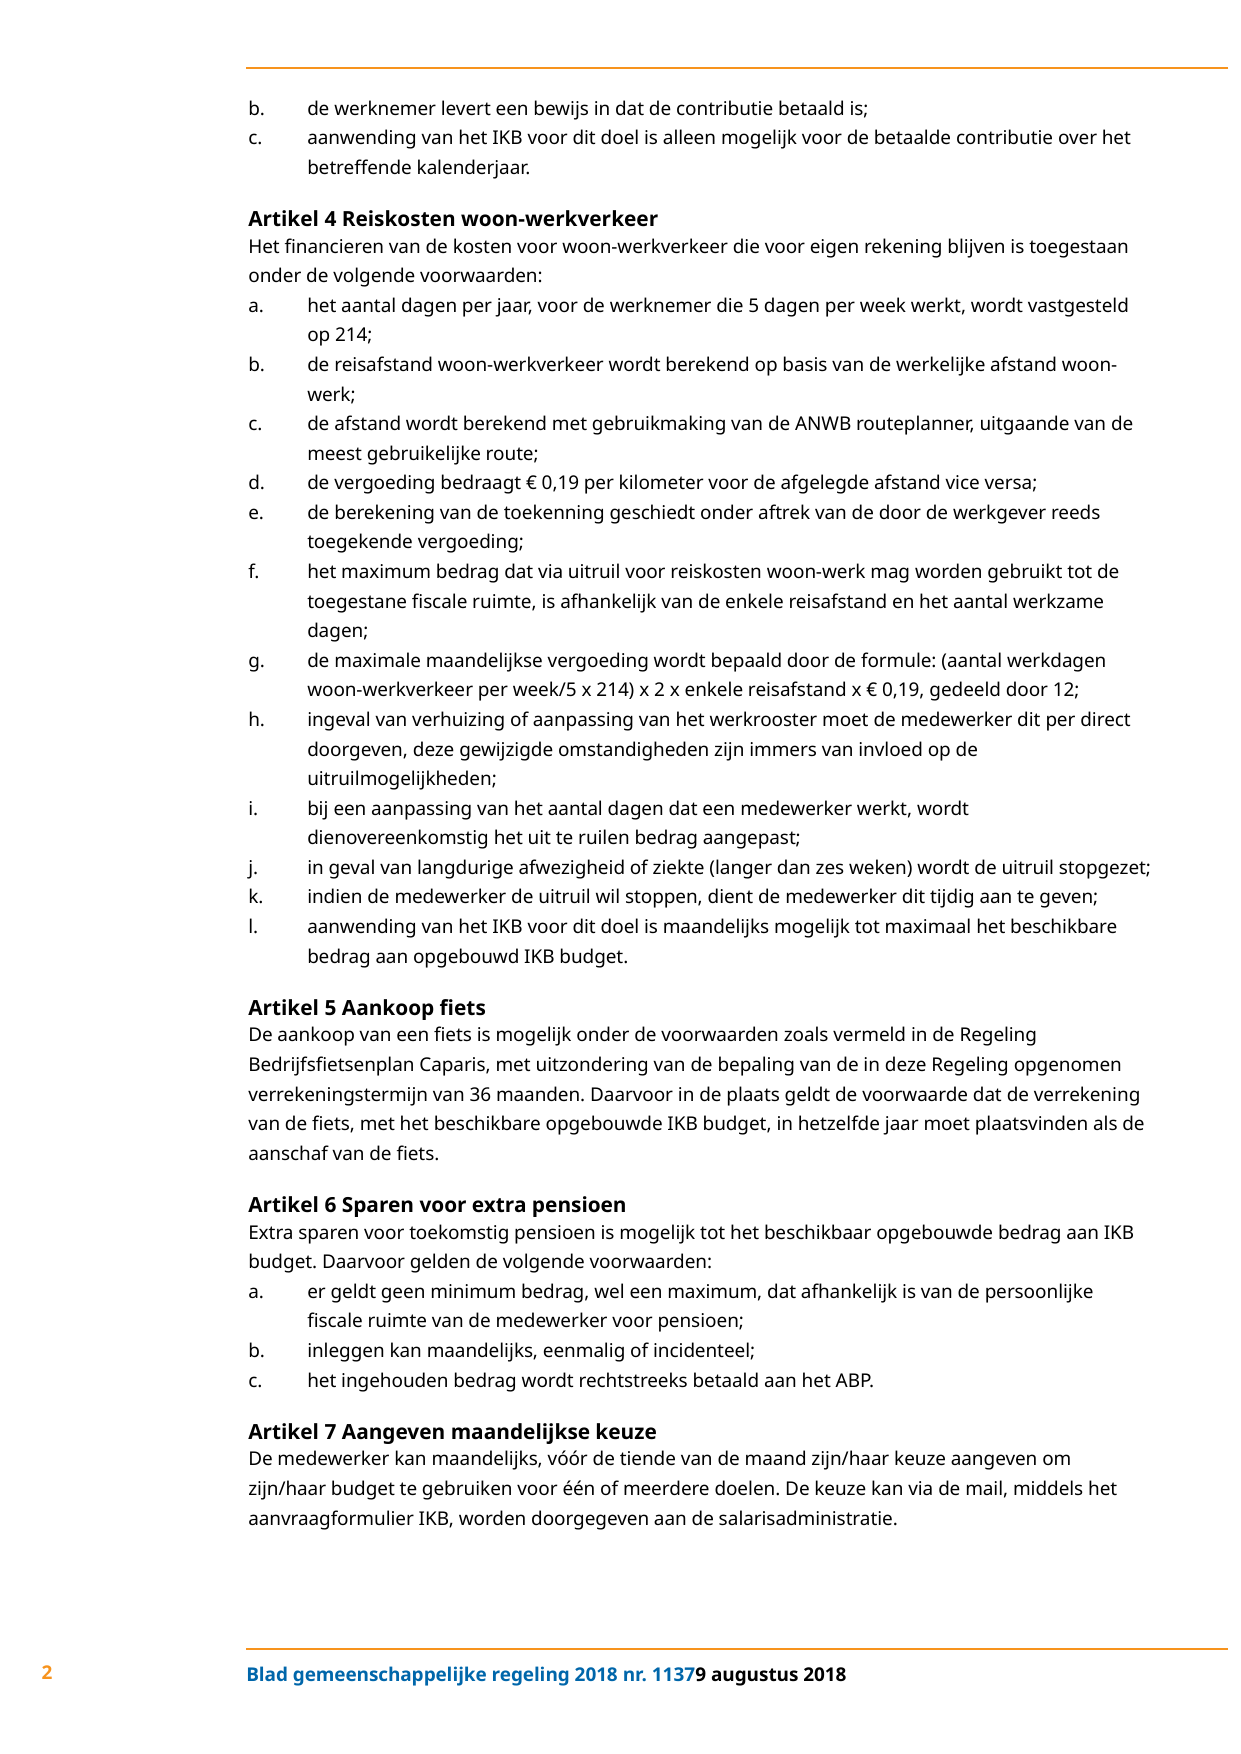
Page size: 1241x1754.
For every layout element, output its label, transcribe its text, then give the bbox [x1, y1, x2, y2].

list indien de medewerker de uitruil wil stoppen, dient de medewerker dit tijdig aan te geven; [248, 884, 1152, 909]
list de berekening van de toekenning geschiedt onder aftrek van de door de werkgever reeds toegekende vergoeding; [248, 499, 1152, 554]
list de werknemer levert een bewijs in dat de contributie betaald is; [248, 95, 1152, 121]
text Artikel 6 Sparen voor extra pensioen [248, 1190, 1152, 1219]
list er geldt geen minimum bedrag, wel een maximum, dat afhankelijk is van de persoonlijke fiscale ruimte van de medewerker voor pensioen; [248, 1278, 1152, 1333]
list de maximale maandelijkse vergoeding wordt bepaald door de formule: (aantal werkdagen woon-werkverkeer per week/5 x 214) x 2 x enkele reisafstand x € 0,19, gedeeld door 12; [248, 647, 1152, 702]
list aanwending van het IKB voor dit doel is maandelijks mogelijk tot maximaal het beschikbare bedrag aan opgebouwd IKB budget. [248, 913, 1152, 968]
list het maximum bedrag dat via uitruil voor reiskosten woon-werk mag worden gebruikt tot de toegestane fiscale ruimte, is afhankelijk van de enkele reisafstand en het aantal werkzame dagen; [248, 558, 1152, 643]
list ingeval van verhuizing of aanpassing van het werkrooster moet de medewerker dit per direct doorgeven, deze gewijzigde omstandigheden zijn immers van invloed op de uitruilmogelijkheden; [248, 706, 1152, 791]
list de vergoeding bedraagt € 0,19 per kilometer voor de afgelegde afstand vice versa; [248, 469, 1152, 495]
list het ingehouden bedrag wordt rechtstreeks betaald aan het ABP. [248, 1367, 1152, 1392]
list de reisafstand woon-werkverkeer wordt berekend op basis van de werkelijke afstand woon-werk; [248, 351, 1152, 406]
list aanwending van het IKB voor dit doel is alleen mogelijk voor de betaalde contributie over het betreffende kalenderjaar. [248, 124, 1152, 180]
text De aankoop van een fiets is mogelijk onder de voorwaarden zoals vermeld in de Regeling Bedrijfsfietsenplan Caparis, met uitzondering van de bepaling van de in deze Regeling opgenomen verrekeningstermijn van 36 maanden. Daarvoor in de plaats geldt de voorwaarde dat de verrekening van de fiets, met het beschikbare opgebouwde IKB budget, in hetzelfde jaar moet plaatsvinden als de aanschaf van de fiets. [248, 1022, 1152, 1166]
text Artikel 7 Aangeven maandelijkse keuze [248, 1417, 1152, 1446]
text Artikel 4 Reiskosten woon-werkverkeer [248, 204, 1152, 233]
list het aantal dagen per jaar, voor de werknemer die 5 dagen per week werkt, wordt vastgesteld op 214; [248, 292, 1152, 347]
list in geval van langdurige afwezigheid of ziekte (langer dan zes weken) wordt de uitruil stopgezet; [248, 854, 1152, 880]
text Artikel 5 Aankoop fiets [248, 993, 1152, 1022]
list bij een aanpassing van het aantal dagen dat een medewerker werkt, wordt dienovereenkomstig het uit te ruilen bedrag aangepast; [248, 795, 1152, 850]
text De medewerker kan maandelijks, vóór de tiende van de maand zijn/haar keuze aangeven om zijn/haar budget te gebruiken voor één of meerdere doelen. De keuze kan via de mail, middels het aanvraagformulier IKB, worden doorgegeven aan de salarisadministratie. [248, 1446, 1152, 1531]
list inleggen kan maandelijks, eenmalig of incidenteel; [248, 1337, 1152, 1363]
picture [41, 47, 231, 172]
list de afstand wordt berekend met gebruikmaking van de ANWB routeplanner, uitgaande van de meest gebruikelijke route; [248, 410, 1152, 466]
text Het financieren van de kosten voor woon-werkverkeer die voor eigen rekening blijven is toegestaan onder de volgende voorwaarden: [248, 233, 1152, 288]
text Extra sparen voor toekomstig pensioen is mogelijk tot het beschikbaar opgebouwde bedrag aan IKB budget. Daarvoor gelden de volgende voorwaarden: [248, 1219, 1152, 1274]
